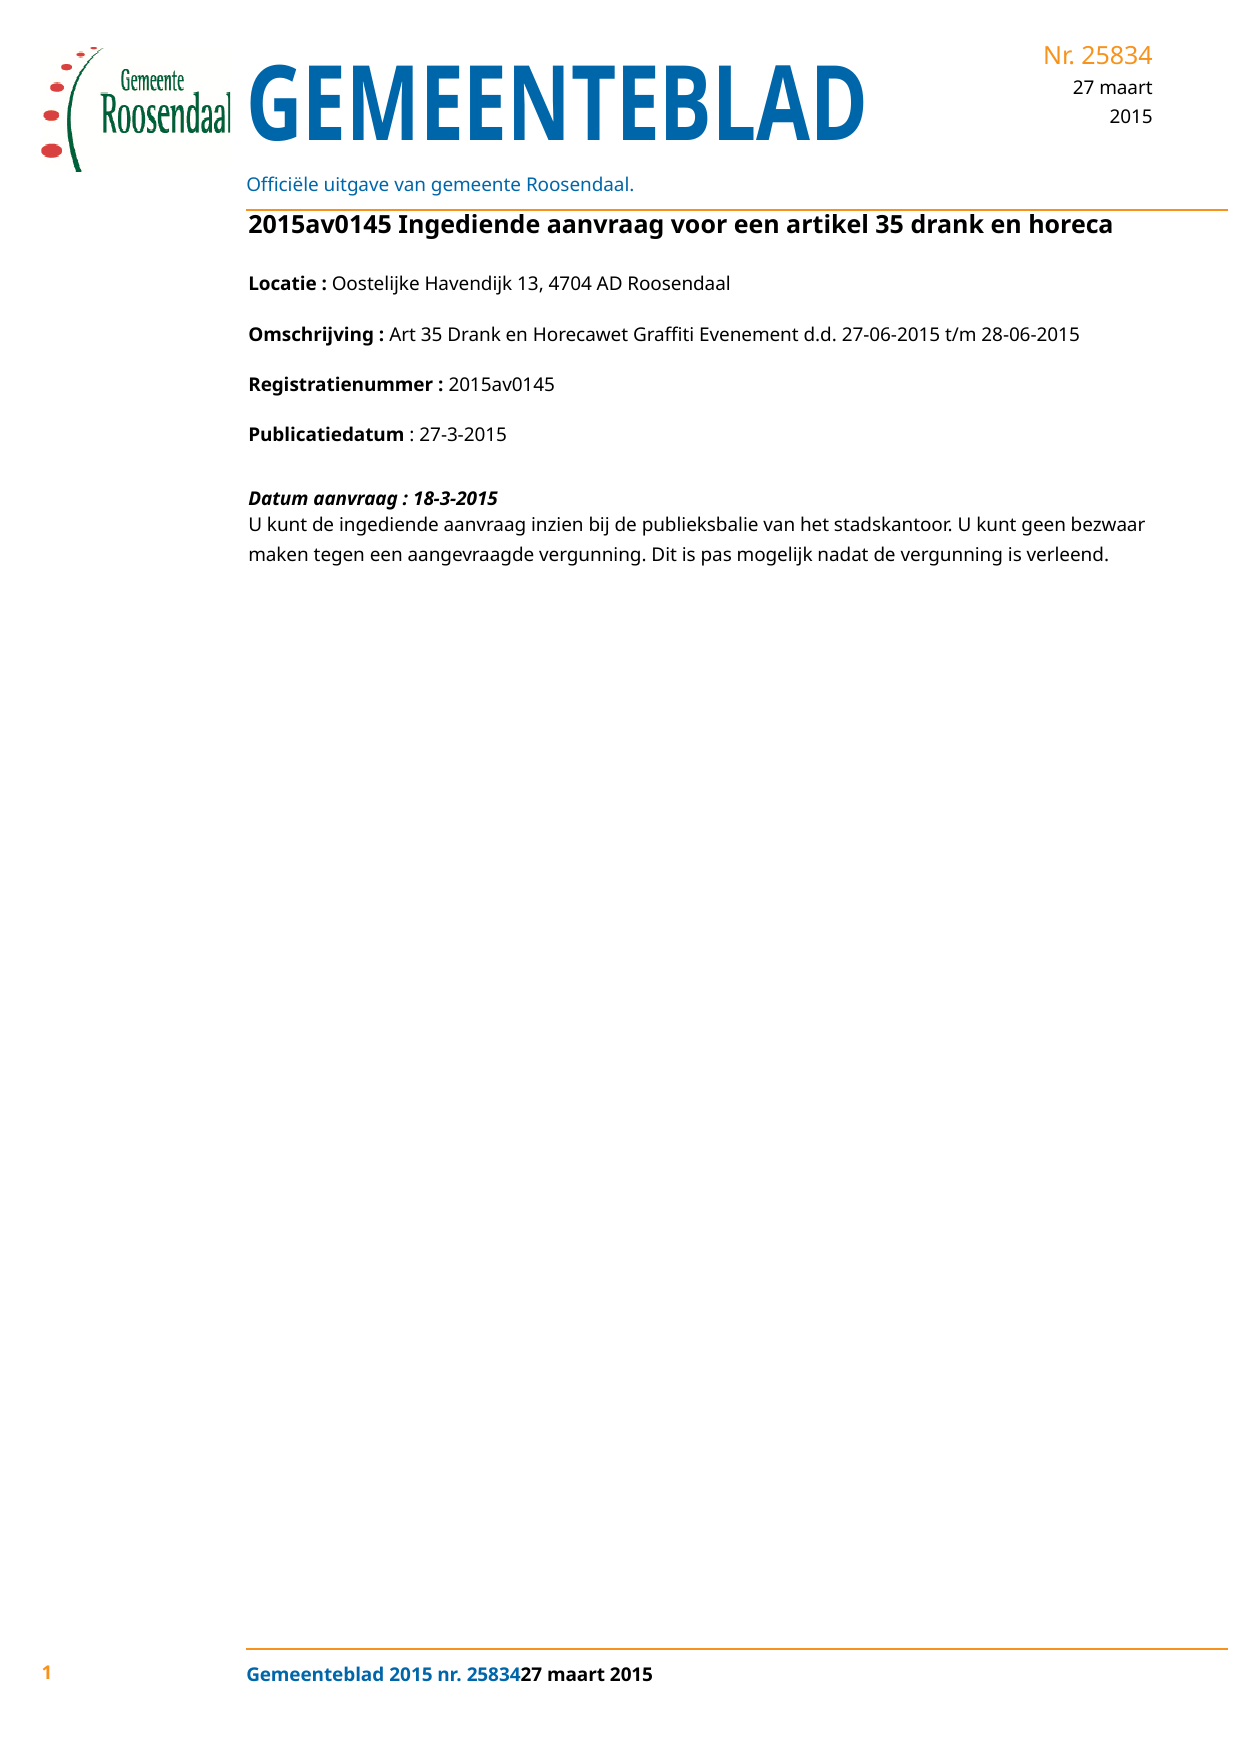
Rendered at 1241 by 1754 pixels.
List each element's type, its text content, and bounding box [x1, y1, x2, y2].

text U kunt de ingediende aanvraag inzien bij de publieksbalie van het stadskantoor. U kunt geen bezwaar maken tegen een aangevraagde vergunning. Dit is pas mogelijk nadat de vergunning is verleend. [248, 511, 1152, 567]
text Publicatiedatum : 27-3-2015 [248, 422, 1152, 447]
text Omschrijving : Art 35 Drank en Horecawet Graffiti Evenement d.d. 27-06-2015 t/m 28-06-2015 [248, 321, 1152, 346]
picture [41, 47, 231, 172]
text Registratienummer : 2015av0145 [248, 371, 1152, 397]
text Locatie : Oostelijke Havendijk 13, 4704 AD Roosendaal [248, 270, 1152, 296]
text 2015av0145 Ingediende aanvraag voor een artikel 35 drank en horeca [248, 211, 1152, 241]
text Datum aanvraag : 18-3-2015 [248, 486, 1152, 511]
